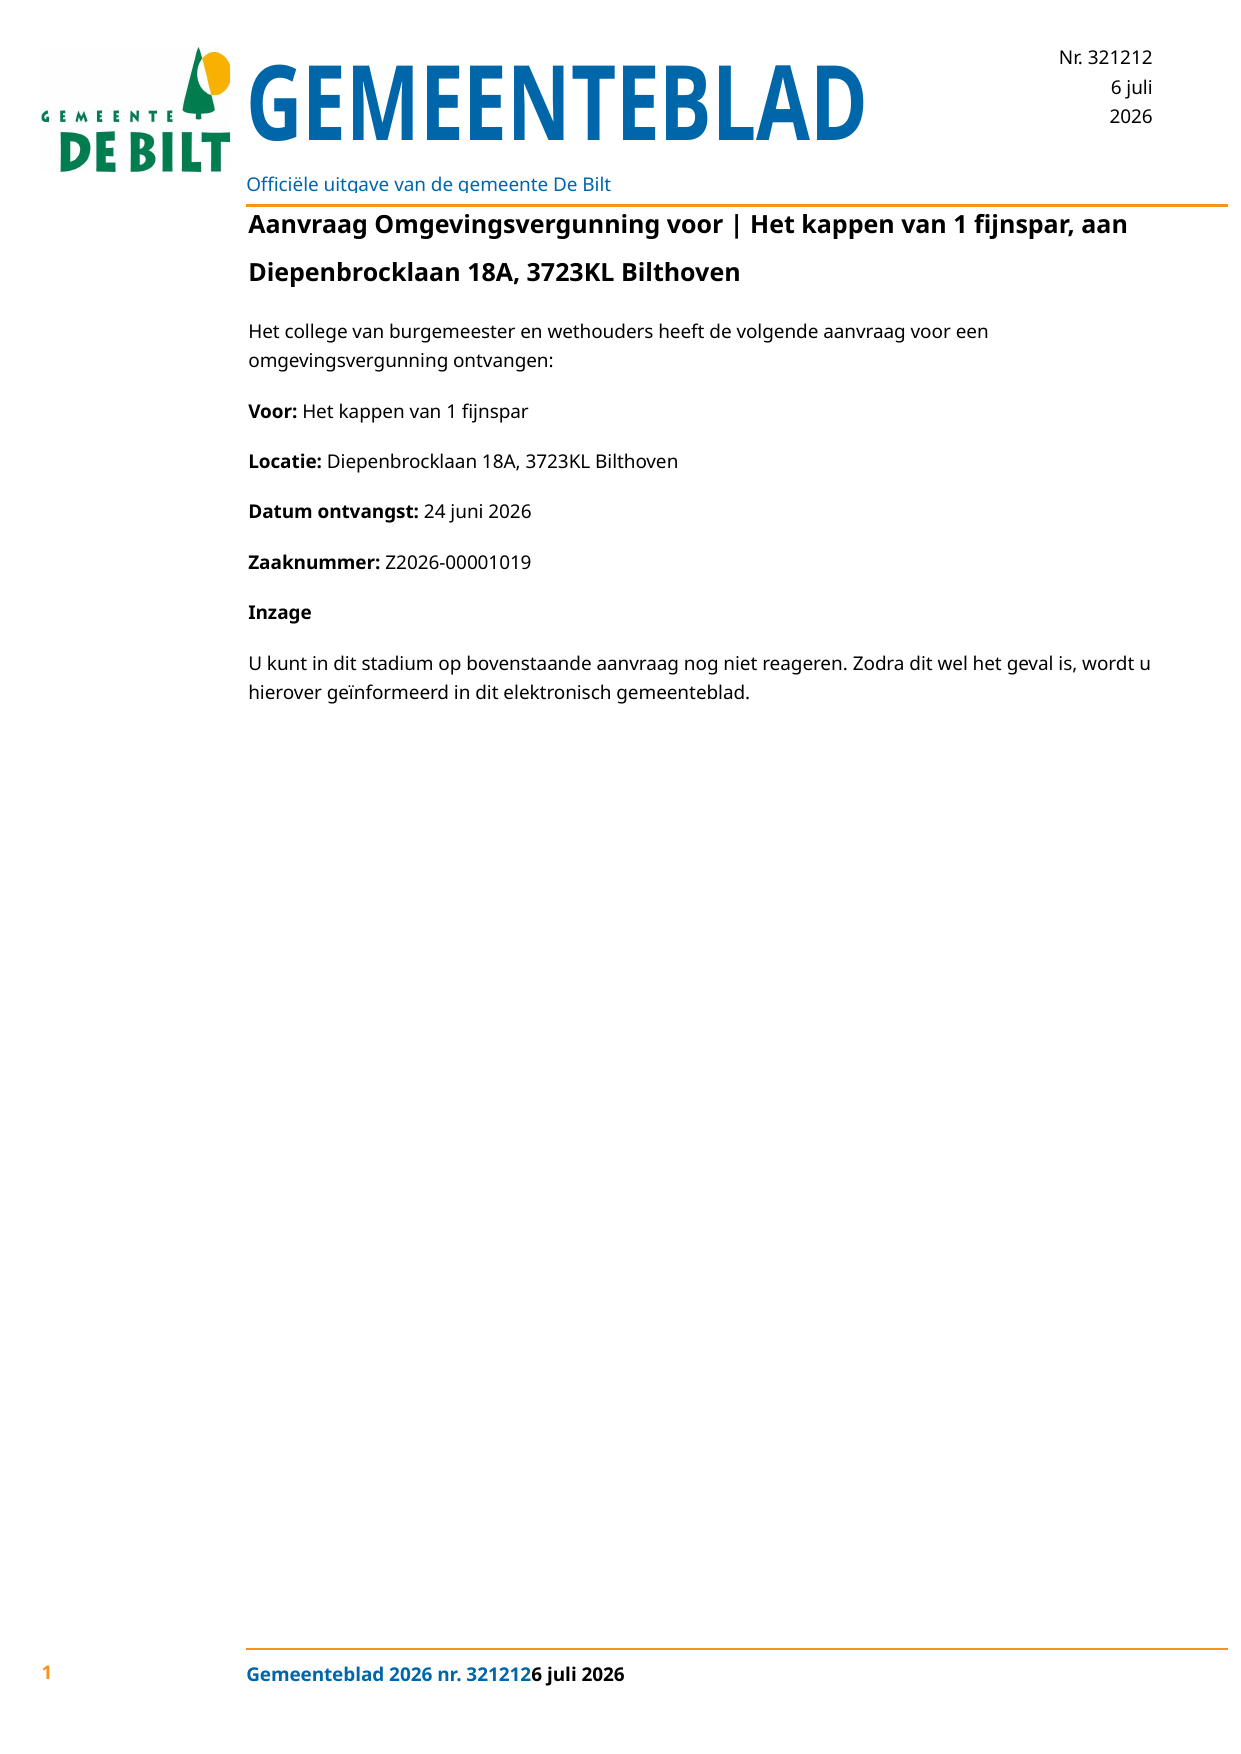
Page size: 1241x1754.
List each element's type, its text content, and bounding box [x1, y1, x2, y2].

picture [41, 47, 231, 172]
text U kunt in dit stadium op bovenstaande aanvraag nog niet reageren. Zodra dit wel het geval is, wordt u hierover geïnformeerd in dit elektronisch gemeenteblad. [248, 650, 1152, 705]
text Het college van burgemeester en wethouders heeft de volgende aanvraag voor een omgevingsvergunning ontvangen: [248, 318, 1152, 373]
text Locatie: Diepenbrocklaan 18A, 3723KL Bilthoven [248, 448, 1152, 474]
text Zaaknummer: Z2026-00001019 [248, 549, 1152, 575]
text Voor: Het kappen van 1 fijnspar [248, 398, 1152, 424]
text Aanvraag Omgevingsvergunning voor | Het kappen van 1 fijnspar, aan Diepenbrocklaan 18A, 3723KL Bilthoven [248, 207, 1152, 288]
text Datum ontvangst: 24 juni 2026 [248, 499, 1152, 524]
text Inzage [248, 599, 1152, 625]
